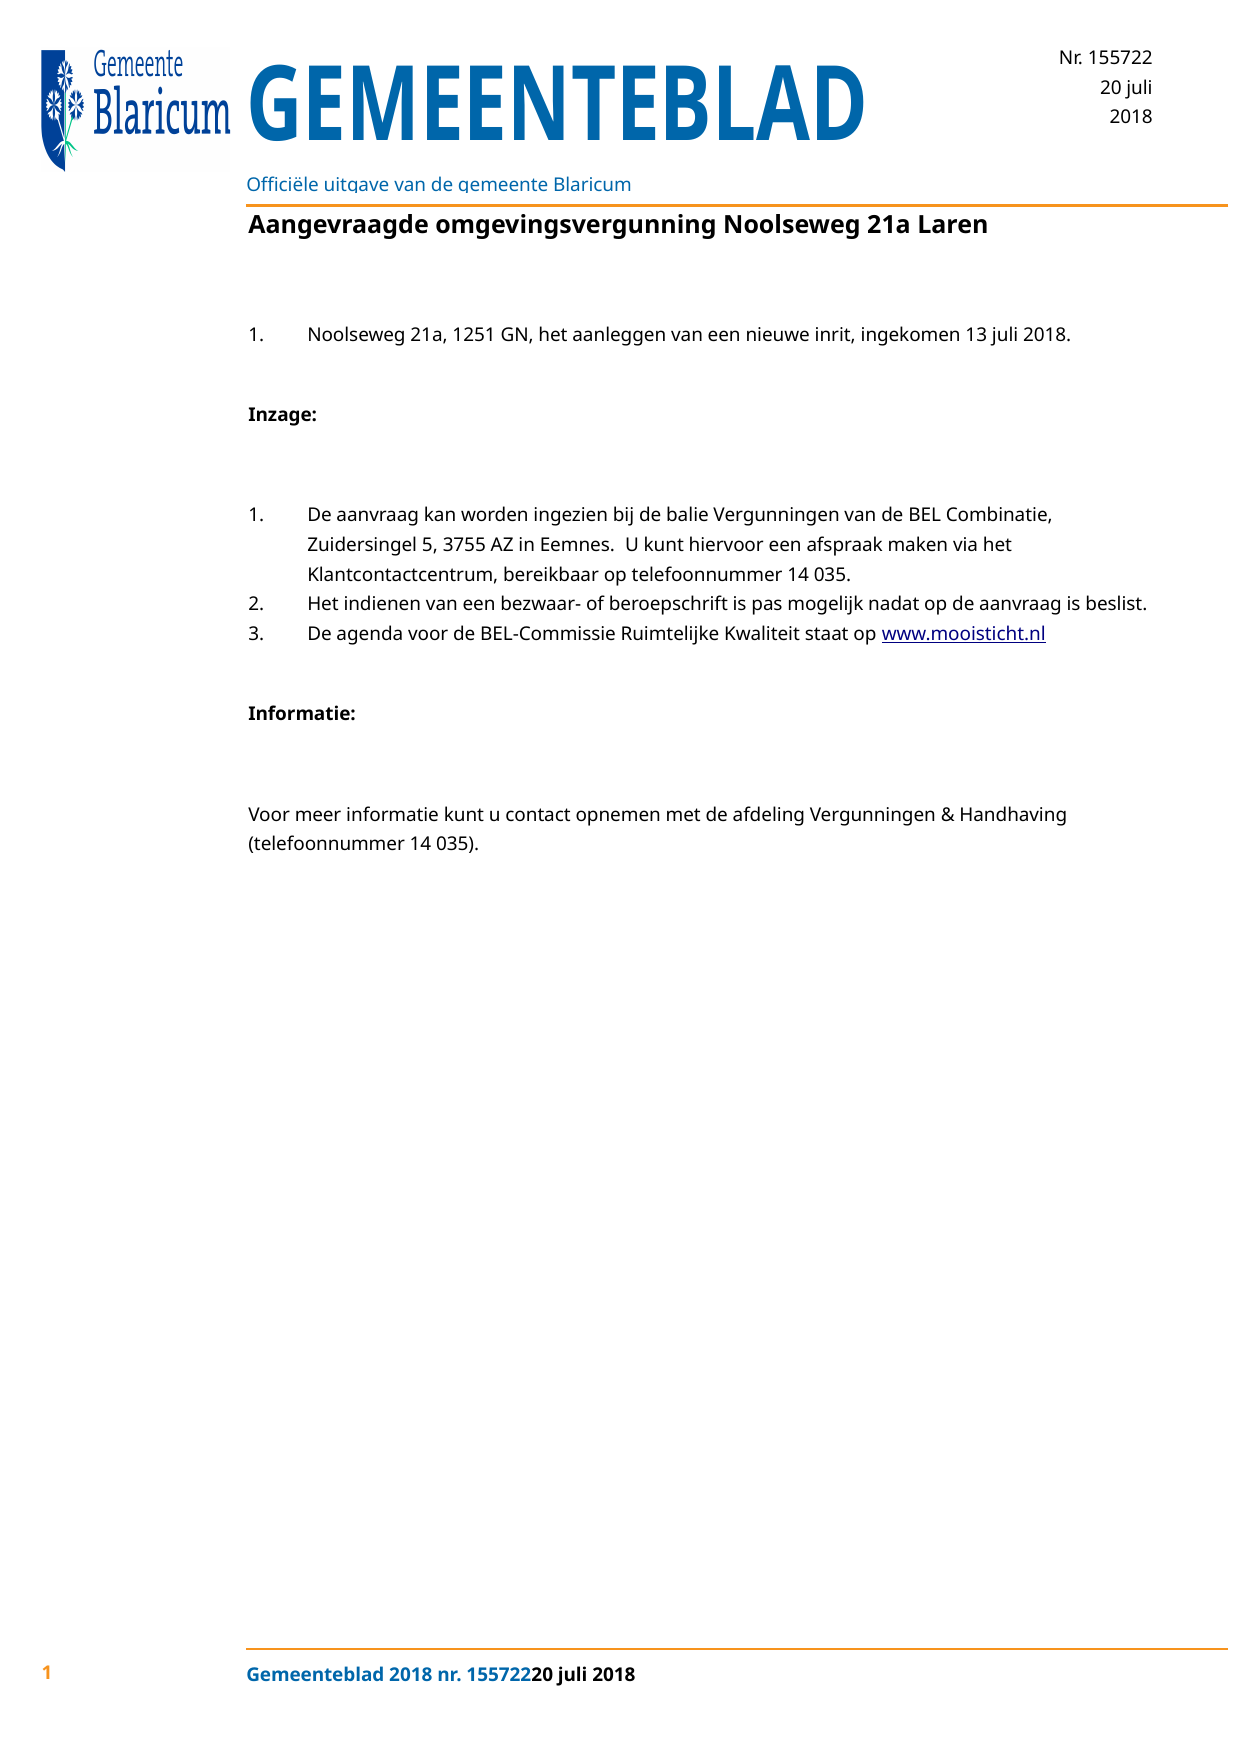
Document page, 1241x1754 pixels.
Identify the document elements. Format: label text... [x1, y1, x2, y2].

text Inzage: [248, 401, 1152, 426]
text Aangevraagde omgevingsvergunning Noolseweg 21a Laren [248, 207, 1152, 241]
list De agenda voor de BEL-Commissie Ruimtelijke Kwaliteit staat op www.mooisticht.nl [248, 620, 1152, 646]
list Noolseweg 21a, 1251 GN, het aanleggen van een nieuwe inrit, ingekomen 13 juli 2018. [248, 321, 1152, 346]
list De aanvraag kan worden ingezien bij de balie Vergunningen van de BEL Combinatie, Zuidersingel 5, 3755 AZ in Eemnes. U kunt hiervoor een afspraak maken via het Klantcontactcentrum, bereikbaar op telefoonnummer 14 035. [248, 502, 1152, 586]
text Voor meer informatie kunt u contact opnemen met de afdeling Vergunningen & Handhaving (telefoonnummer 14 035). [248, 801, 1152, 856]
picture [41, 47, 231, 172]
text Informatie: [248, 700, 1152, 726]
list Het indienen van een bezwaar- of beroepschrift is pas mogelijk nadat op de aanvraag is beslist. [248, 590, 1152, 616]
